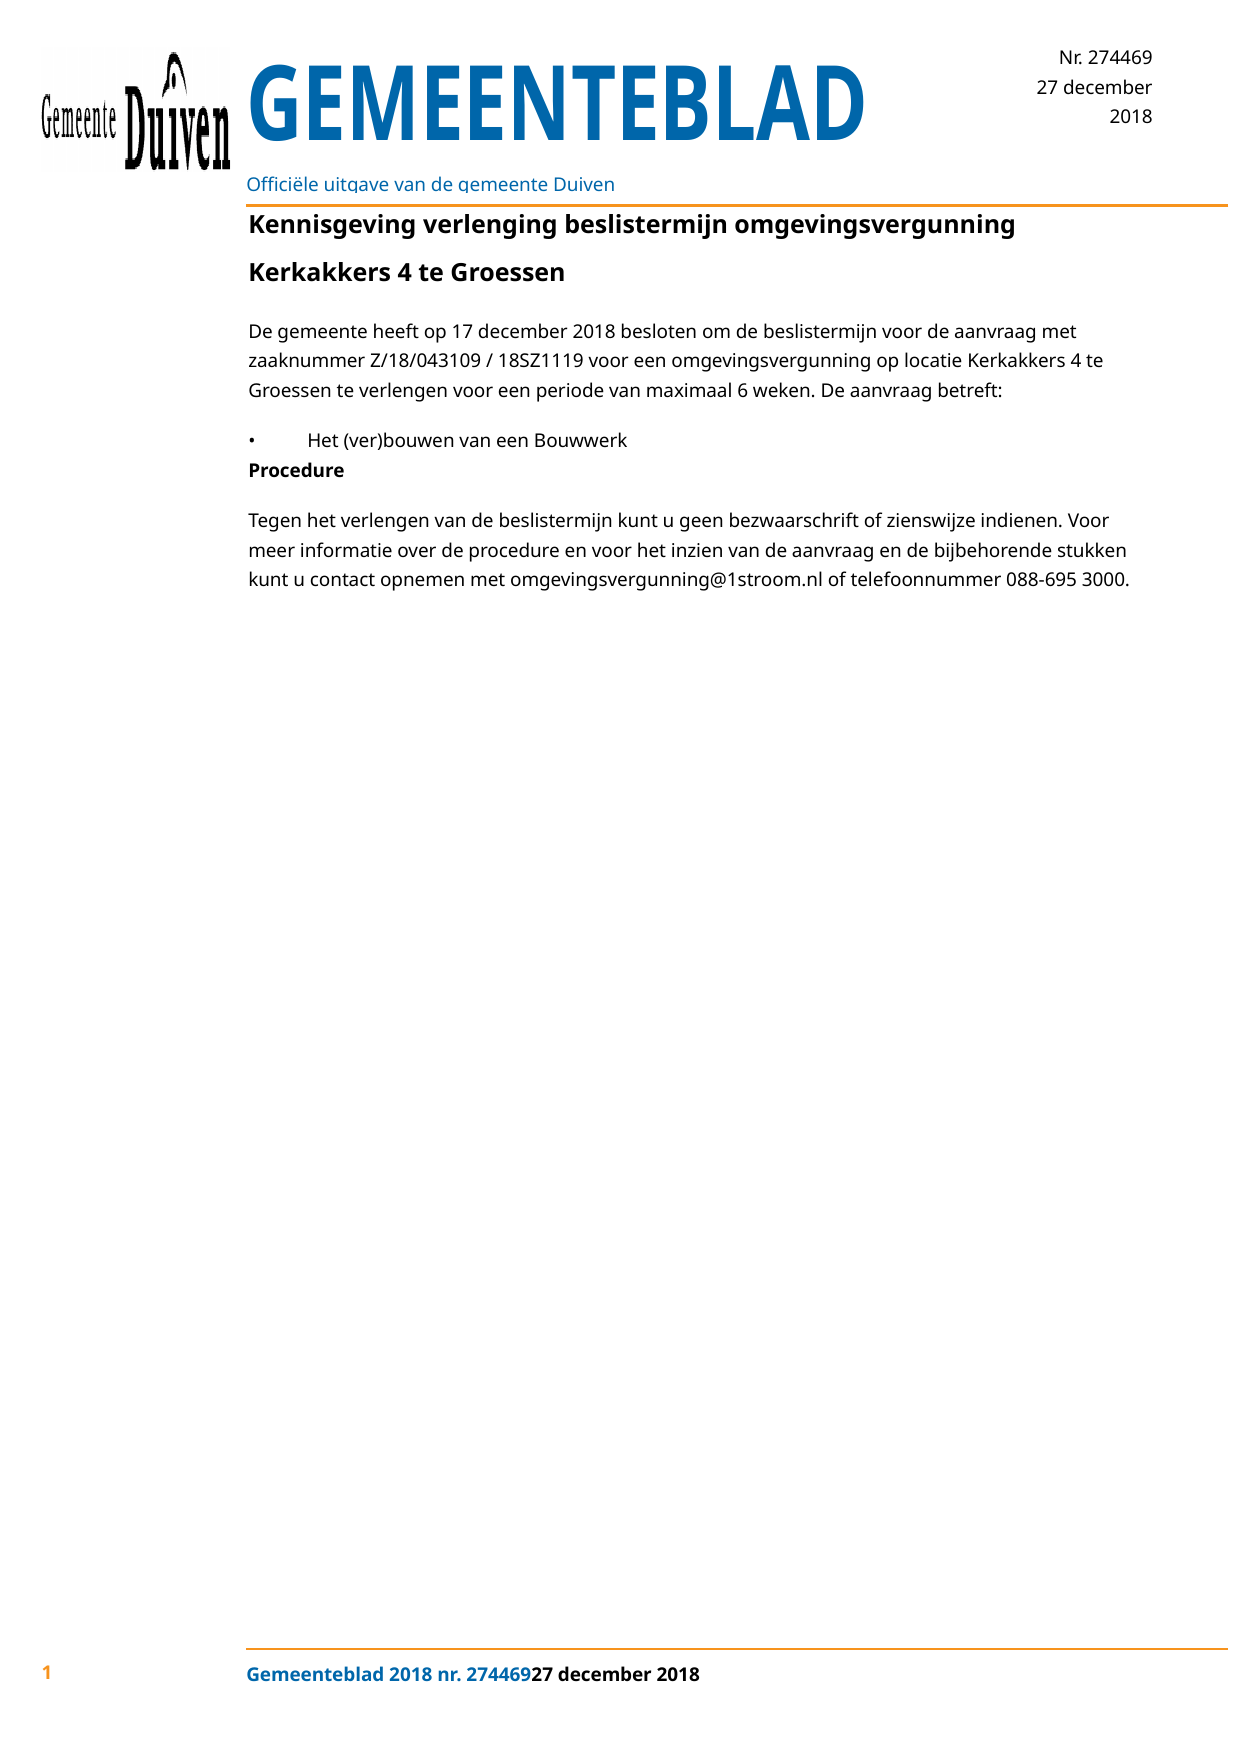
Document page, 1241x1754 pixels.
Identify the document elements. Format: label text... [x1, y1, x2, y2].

picture [41, 47, 231, 172]
text De gemeente heeft op 17 december 2018 besloten om de beslistermijn voor de aanvraag met zaaknummer Z/18/043109 / 18SZ1119 voor een omgevingsvergunning op locatie Kerkakkers 4 te Groessen te verlengen voor een periode van maximaal 6 weken. De aanvraag betreft: [248, 318, 1152, 403]
text Tegen het verlengen van de beslistermijn kunt u geen bezwaarschrift of zienswijze indienen. Voor meer informatie over de procedure en voor het inzien van de aanvraag en de bijbehorende stukken kunt u contact opnemen met omgevingsvergunning@1stroom.nl of telefoonnummer 088-695 3000. [248, 507, 1152, 592]
list Het (ver)bouwen van een Bouwwerk [248, 427, 1152, 453]
text Procedure [248, 457, 1152, 483]
text Kennisgeving verlenging beslistermijn omgevingsvergunning Kerkakkers 4 te Groessen [248, 207, 1152, 288]
